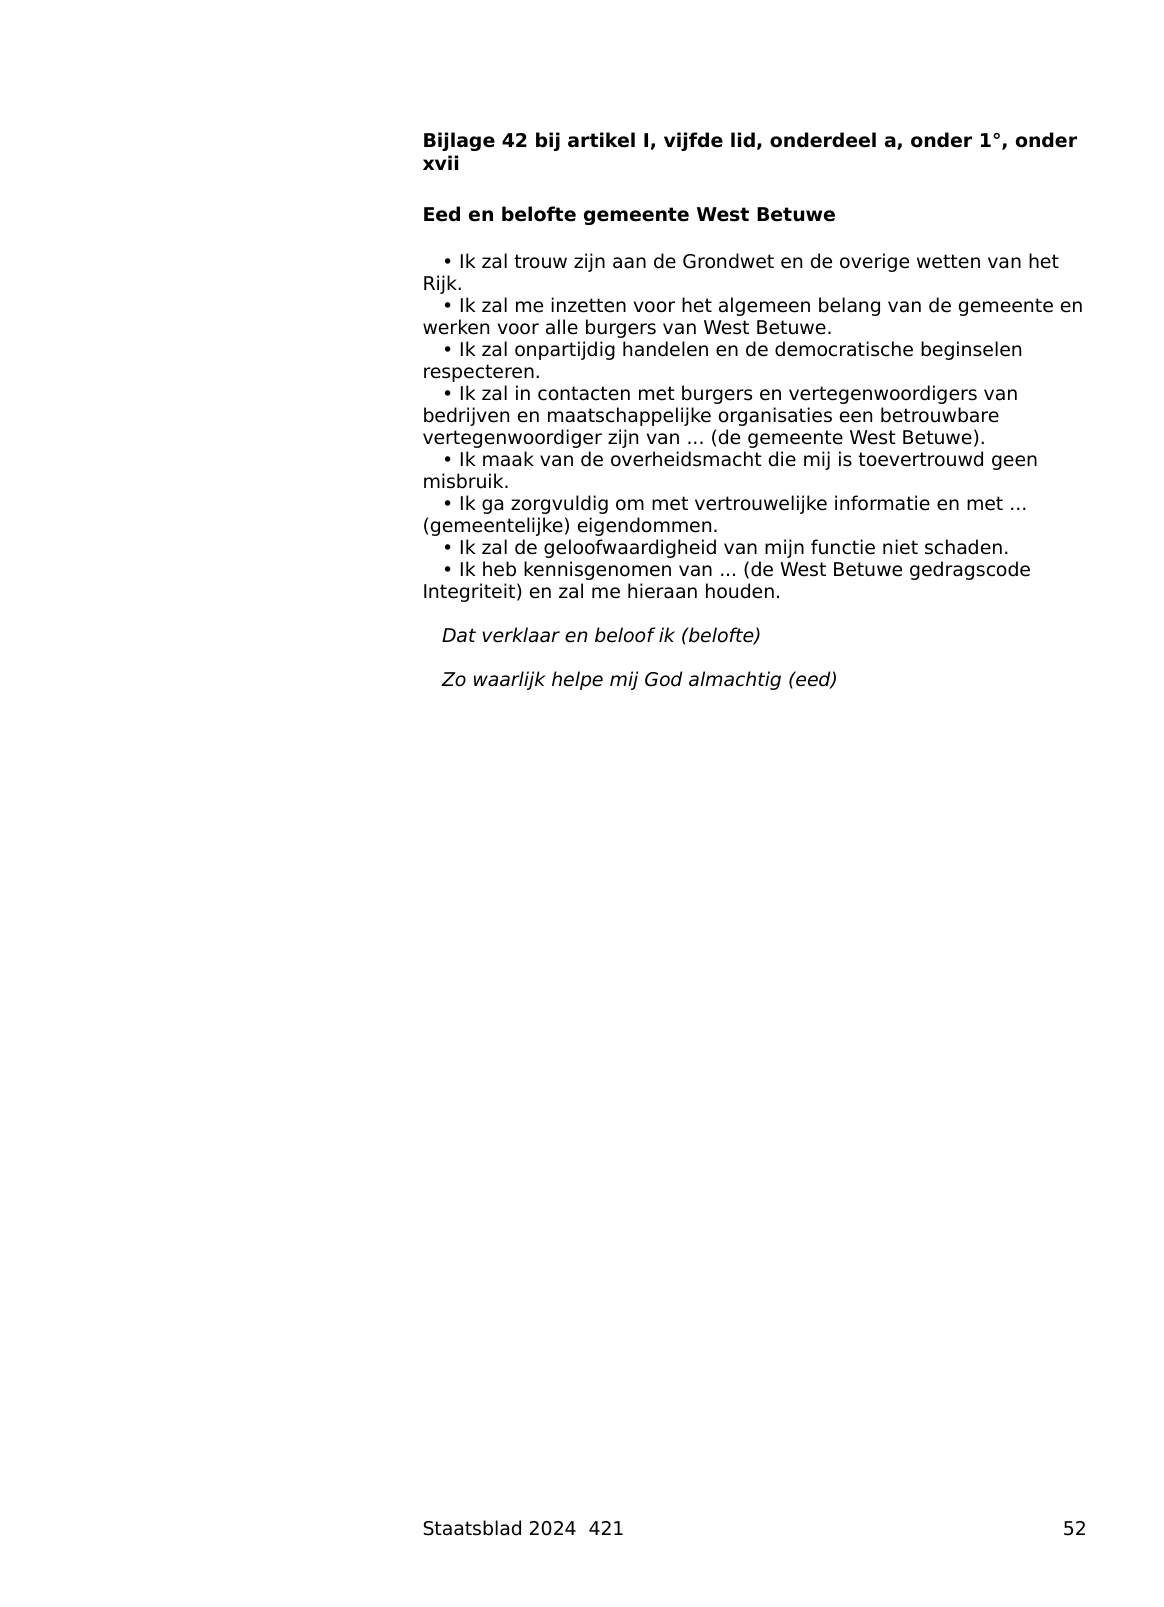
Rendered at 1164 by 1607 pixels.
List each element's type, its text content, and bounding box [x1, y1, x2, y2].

subtitle Bijlage 42 bij artikel I, vijfde lid, onderdeel a, onder 1°, onder xvii [422, 130, 1087, 174]
text • Ik zal me inzetten voor het algemeen belang van de gemeente en werken voor alle burgers van West Betuwe. [422, 295, 1087, 339]
text • Ik zal trouw zijn aan de Grondwet en de overige wetten van het Rijk. [422, 251, 1087, 295]
text Dat verklaar en beloof ik (belofte) [422, 625, 1087, 647]
text • Ik heb kennisgenomen van ... (de West Betuwe gedragscode Integriteit) en zal me hieraan houden. [422, 559, 1087, 603]
text Zo waarlijk helpe mij God almachtig (eed) [422, 669, 1087, 691]
text • Ik zal in contacten met burgers en vertegenwoordigers van bedrijven en maatschappelijke organisaties een betrouwbare vertegenwoordiger zijn van ... (de gemeente West Betuwe). [422, 383, 1087, 449]
text • Ik zal de geloofwaardigheid van mijn functie niet schaden. [422, 537, 1087, 559]
subtitle Eed en belofte gemeente West Betuwe [422, 204, 1087, 226]
text • Ik maak van de overheidsmacht die mij is toevertrouwd geen misbruik. [422, 449, 1087, 493]
text • Ik ga zorgvuldig om met vertrouwelijke informatie en met ... (gemeentelijke) eigendommen. [422, 493, 1087, 537]
text • Ik zal onpartijdig handelen en de democratische beginselen respecteren. [422, 339, 1087, 383]
